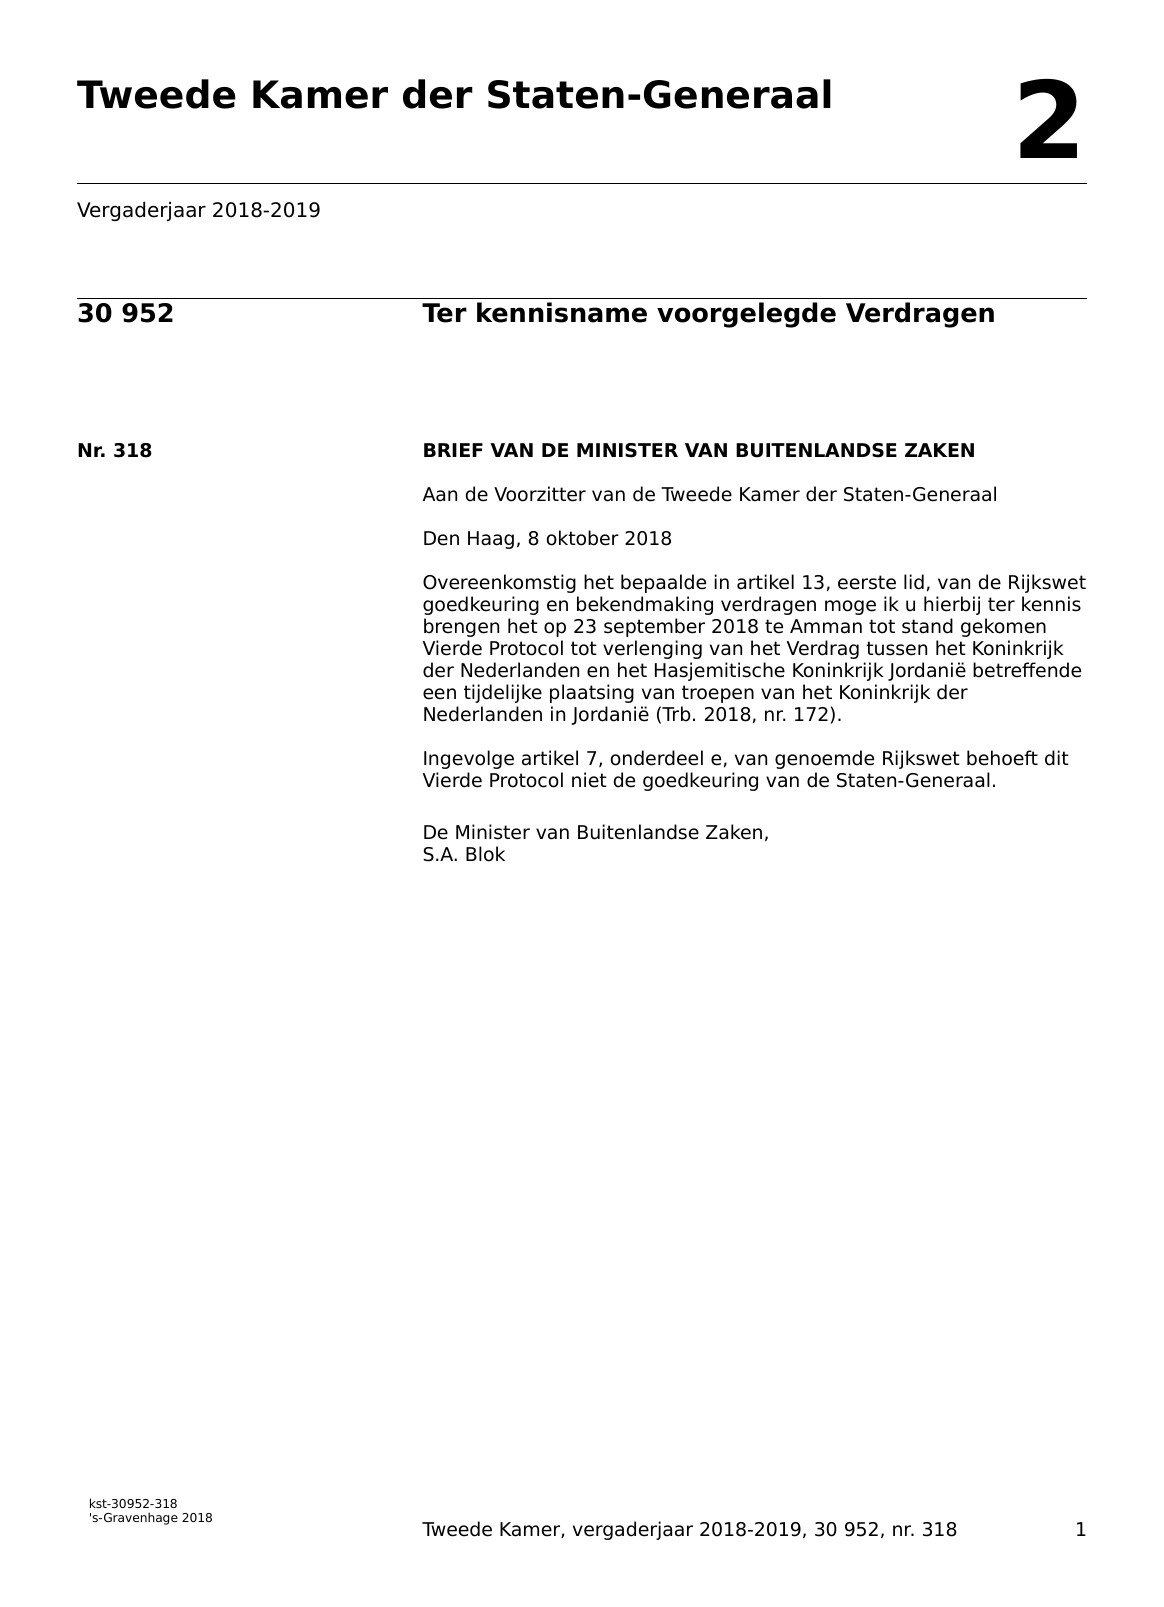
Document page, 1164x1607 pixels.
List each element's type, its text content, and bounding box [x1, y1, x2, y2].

text Den Haag, 8 oktober 2018 [422, 528, 1087, 550]
table_header Tweede Kamer der Staten-Generaal [77, 59, 886, 183]
text Overeenkomstig het bepaalde in artikel 13, eerste lid, van de Rijkswet goedkeuring en bekendmaking verdragen moge ik u hierbij ter kennis brengen het op 23 september 2018 te Amman tot stand gekomen Vierde Protocol tot verlenging van het Verdrag tussen het Koninkrijk der Nederlanden en het Hasjemitische Koninkrijk Jordanië betreffende een tijdelijke plaatsing van troepen van het Koninkrijk der Nederlanden in Jordanië (Trb. 2018, nr. 172). [422, 572, 1087, 726]
subtitle Nr. 318 BRIEF VAN DE MINISTER VAN BUITENLANDSE ZAKEN [77, 440, 1087, 462]
text kst-30952-318 [88, 1497, 323, 1511]
text 's-Gravenhage 2018 [88, 1511, 323, 1525]
text De Minister van Buitenlandse Zaken, S.A. Blok [422, 822, 1087, 866]
table_header 2 [886, 59, 1087, 183]
table_cell Vergaderjaar 2018-2019 [77, 184, 1087, 298]
text Aan de Voorzitter van de Tweede Kamer der Staten-Generaal [422, 484, 1087, 506]
subtitle 30 952 Ter kennisname voorgelegde Verdragen [77, 299, 1087, 329]
text Ingevolge artikel 7, onderdeel e, van genoemde Rijkswet behoeft dit Vierde Protocol niet de goedkeuring van de Staten-Generaal. [422, 748, 1087, 792]
